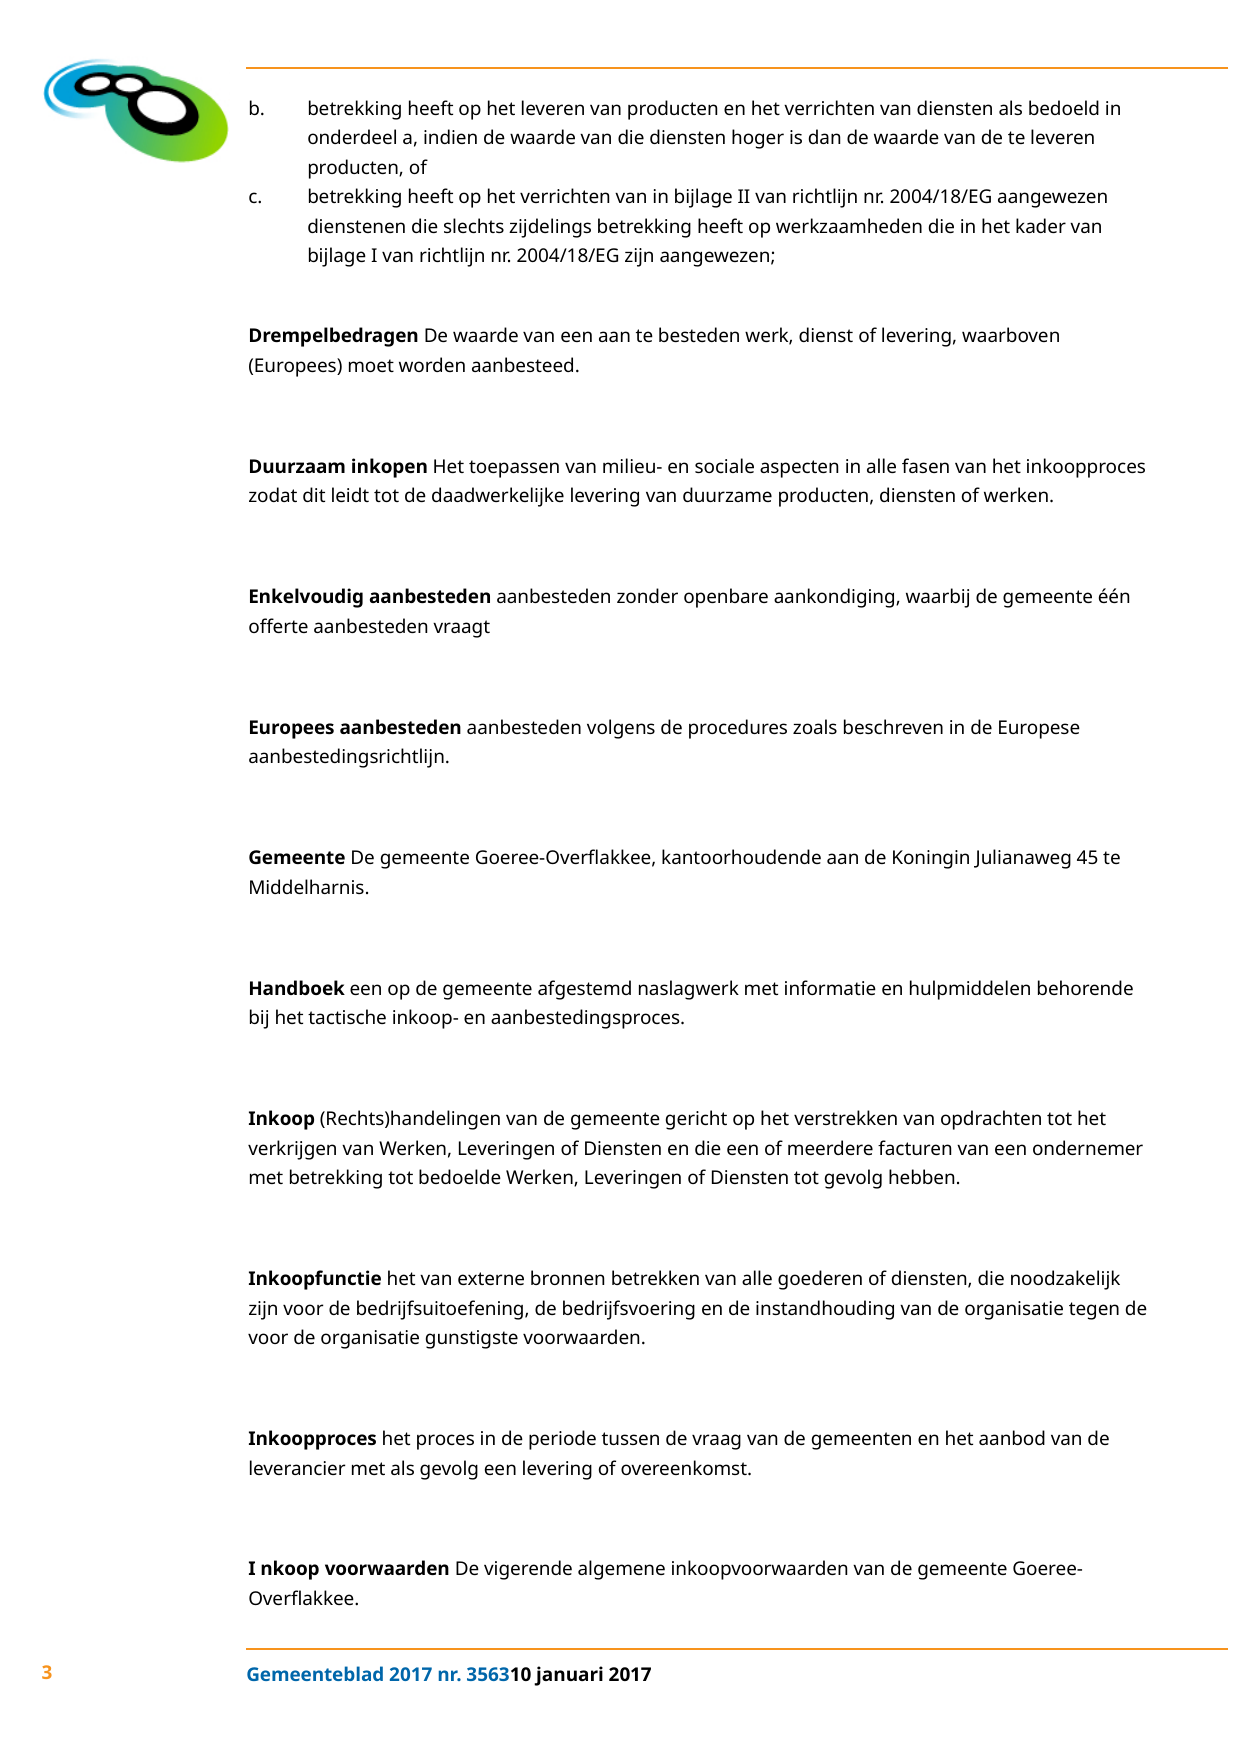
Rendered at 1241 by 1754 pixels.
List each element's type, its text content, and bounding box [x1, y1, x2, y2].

text Europees aanbesteden aanbesteden volgens de procedures zoals beschreven in de Europese aanbestedingsrichtlijn. [248, 714, 1152, 769]
text Gemeente De gemeente Goeree-Overflakkee, kantoorhoudende aan de Koningin Julianaweg 45 te Middelharnis. [248, 844, 1152, 900]
text Inkoop (Rechts)handelingen van de gemeente gericht op het verstrekken van opdrachten tot het verkrijgen van Werken, Leveringen of Diensten en die een of meerdere facturen van een ondernemer met betrekking tot bedoelde Werken, Leveringen of Diensten tot gevolg hebben. [248, 1105, 1152, 1190]
text Duurzaam inkopen Het toepassen van milieu- en sociale aspecten in alle fasen van het inkoopproces zodat dit leidt tot de daadwerkelijke levering van duurzame producten, diensten of werken. [248, 453, 1152, 508]
text I nkoop voorwaarden De vigerende algemene inkoopvoorwaarden van de gemeente Goeree-Overflakkee. [248, 1556, 1152, 1611]
picture [41, 47, 231, 172]
text Inkoopproces het proces in de periode tussen de vraag van de gemeenten en het aanbod van de leverancier met als gevolg een levering of overeenkomst. [248, 1425, 1152, 1481]
text Drempelbedragen De waarde van een aan te besteden werk, dienst of levering, waarboven (Europees) moet worden aanbesteed. [248, 323, 1152, 378]
list betrekking heeft op het verrichten van in bijlage II van richtlijn nr. 2004/18/EG aangewezen dienstenen die slechts zijdelings betrekking heeft op werkzaamheden die in het kader van bijlage I van richtlijn nr. 2004/18/EG zijn aangewezen; [248, 183, 1152, 268]
list betrekking heeft op het leveren van producten en het verrichten van diensten als bedoeld in onderdeel a, indien de waarde van die diensten hoger is dan de waarde van de te leveren producten, of [248, 95, 1152, 180]
text Enkelvoudig aanbesteden aanbesteden zonder openbare aankondiging, waarbij de gemeente één offerte aanbesteden vraagt [248, 583, 1152, 639]
text Inkoopfunctie het van externe bronnen betrekken van alle goederen of diensten, die noodzakelijk zijn voor de bedrijfsuitoefening, de bedrijfsvoering en de instandhouding van de organisatie tegen de voor de organisatie gunstigste voorwaarden. [248, 1265, 1152, 1350]
text Handboek een op de gemeente afgestemd naslagwerk met informatie en hulpmiddelen behorende bij het tactische inkoop- en aanbestedingsproces. [248, 975, 1152, 1030]
